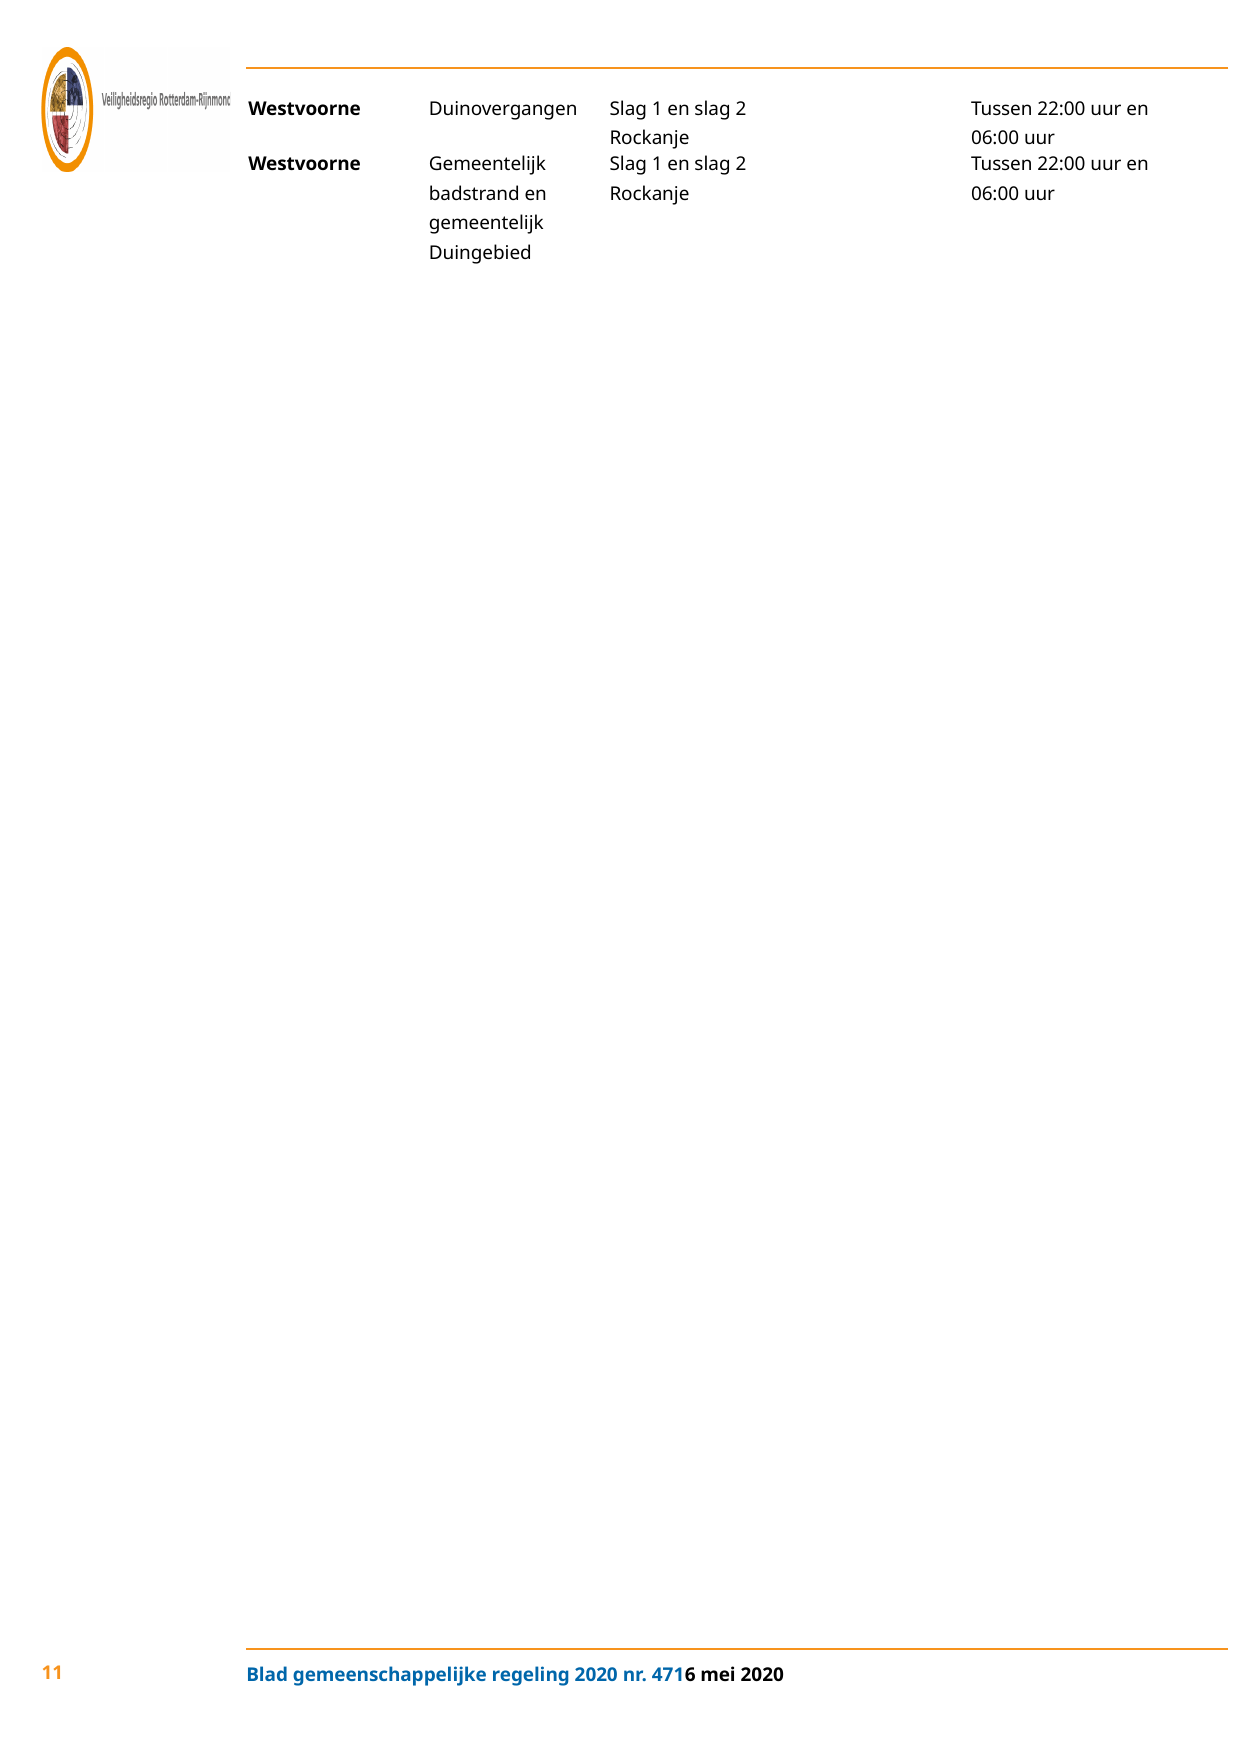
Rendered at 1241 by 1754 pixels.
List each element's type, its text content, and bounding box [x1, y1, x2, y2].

table_cell Slag 1 en slag 2 Rockanje [609, 150, 790, 264]
table_cell Tussen 22:00 uur en 06:00 uur [971, 150, 1152, 264]
table_cell Slag 1 en slag 2 Rockanje [609, 95, 790, 150]
table_cell Tussen 22:00 uur en 06:00 uur [971, 95, 1152, 150]
table_cell Westvoorne [248, 95, 429, 150]
table_cell [790, 150, 971, 264]
table_cell Westvoorne [248, 150, 429, 264]
table_cell [790, 95, 971, 150]
table_cell Gemeentelijk badstrand en gemeentelijk Duingebied [429, 150, 609, 264]
picture [41, 47, 231, 172]
table_cell Duinovergangen [429, 95, 609, 150]
